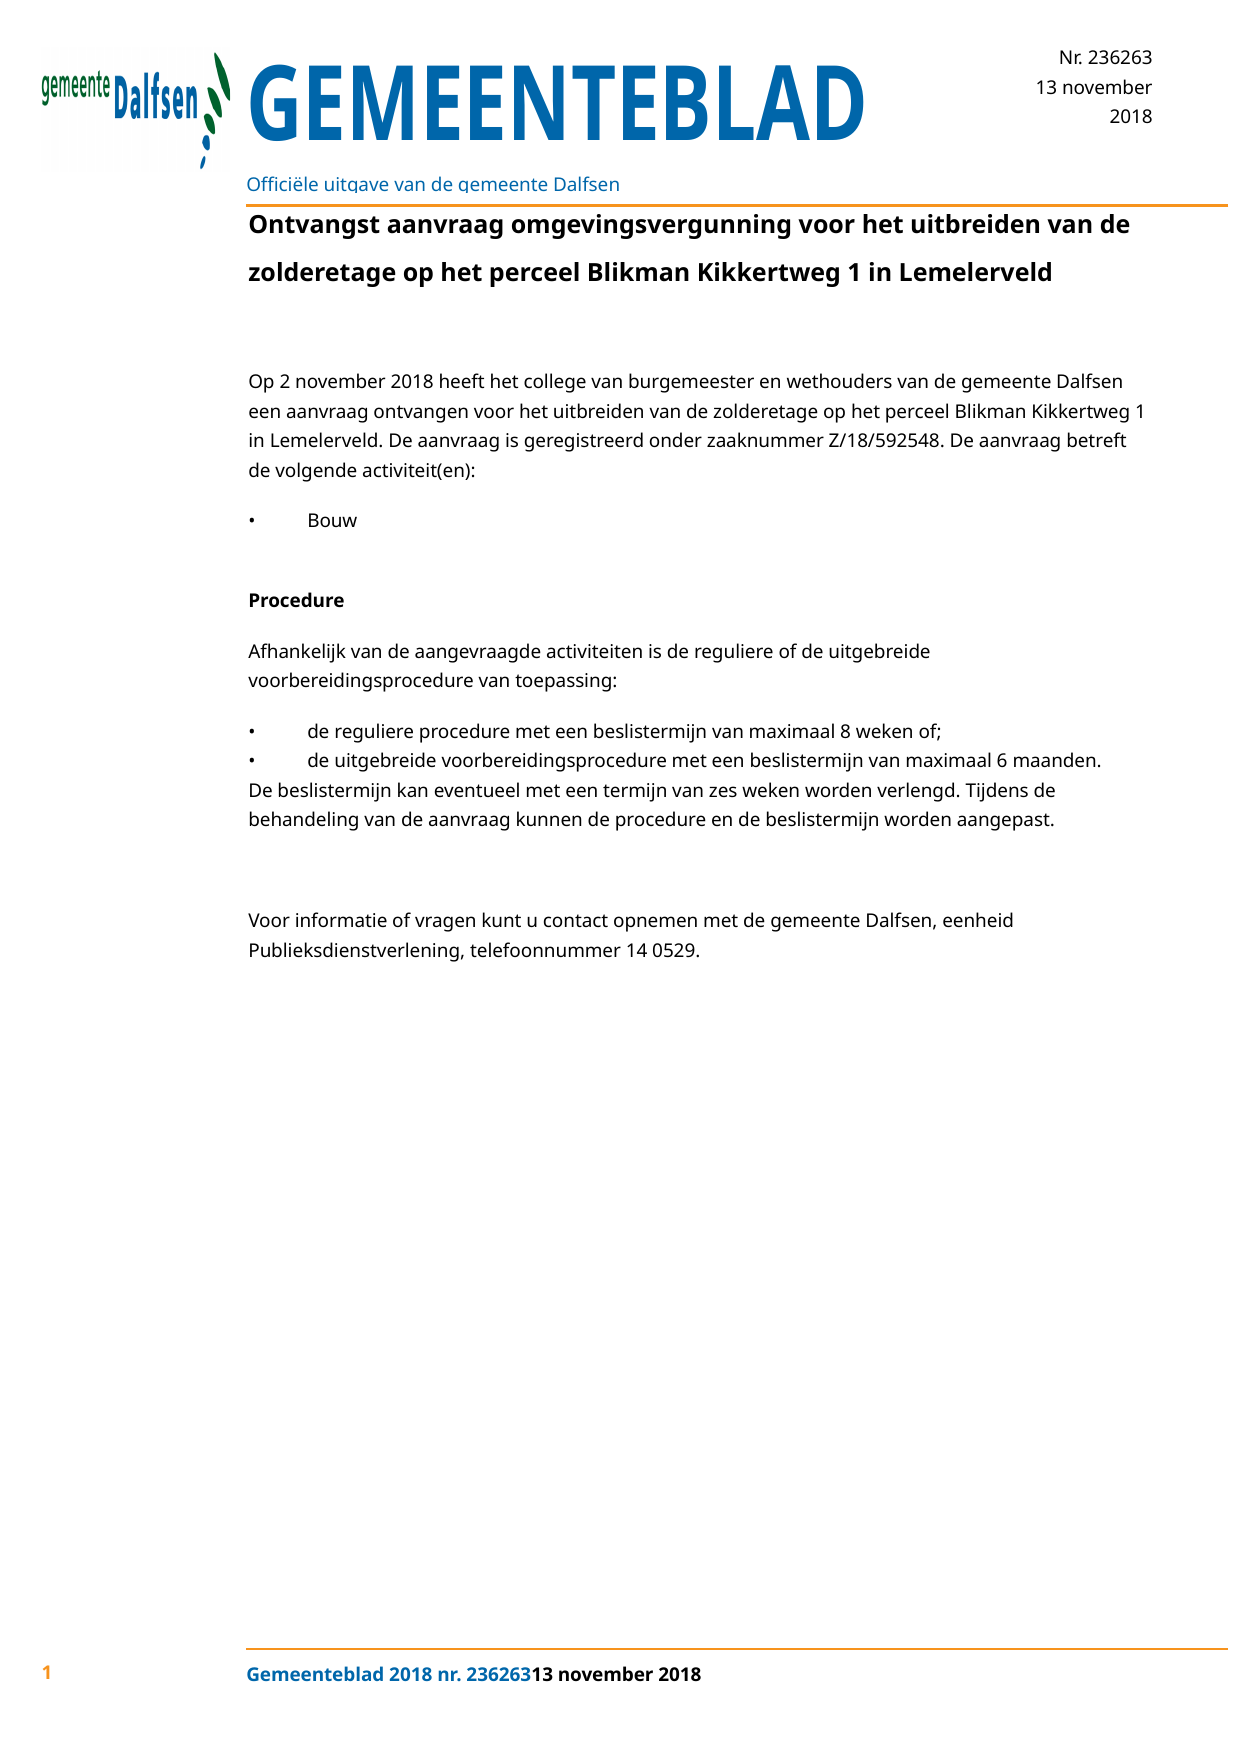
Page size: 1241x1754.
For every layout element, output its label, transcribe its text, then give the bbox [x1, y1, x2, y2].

list de reguliere procedure met een beslistermijn van maximaal 8 weken of; [248, 718, 1152, 744]
picture [41, 47, 231, 172]
list Bouw [248, 507, 1152, 533]
text Op 2 november 2018 heeft het college van burgemeester en wethouders van de gemeente Dalfsen een aanvraag ontvangen voor het uitbreiden van de zolderetage op het perceel Blikman Kikkertweg 1 in Lemelerveld. De aanvraag is geregistreerd onder zaaknummer Z/18/592548. De aanvraag betreft de volgende activiteit(en): [248, 368, 1152, 483]
text Voor informatie of vragen kunt u contact opnemen met de gemeente Dalfsen, eenheid Publieksdienstverlening, telefoonnummer 14 0529. [248, 907, 1152, 963]
text De beslistermijn kan eventueel met een termijn van zes weken worden verlengd. Tijdens de behandeling van de aanvraag kunnen de procedure en de beslistermijn worden aangepast. [248, 777, 1152, 832]
text Procedure [248, 587, 1152, 613]
text Ontvangst aanvraag omgevingsvergunning voor het uitbreiden van de zolderetage op het perceel Blikman Kikkertweg 1 in Lemelerveld [248, 207, 1152, 288]
text Afhankelijk van de aangevraagde activiteiten is de reguliere of de uitgebreide voorbereidingsprocedure van toepassing: [248, 638, 1152, 693]
list de uitgebreide voorbereidingsprocedure met een beslistermijn van maximaal 6 maanden. [248, 747, 1152, 773]
